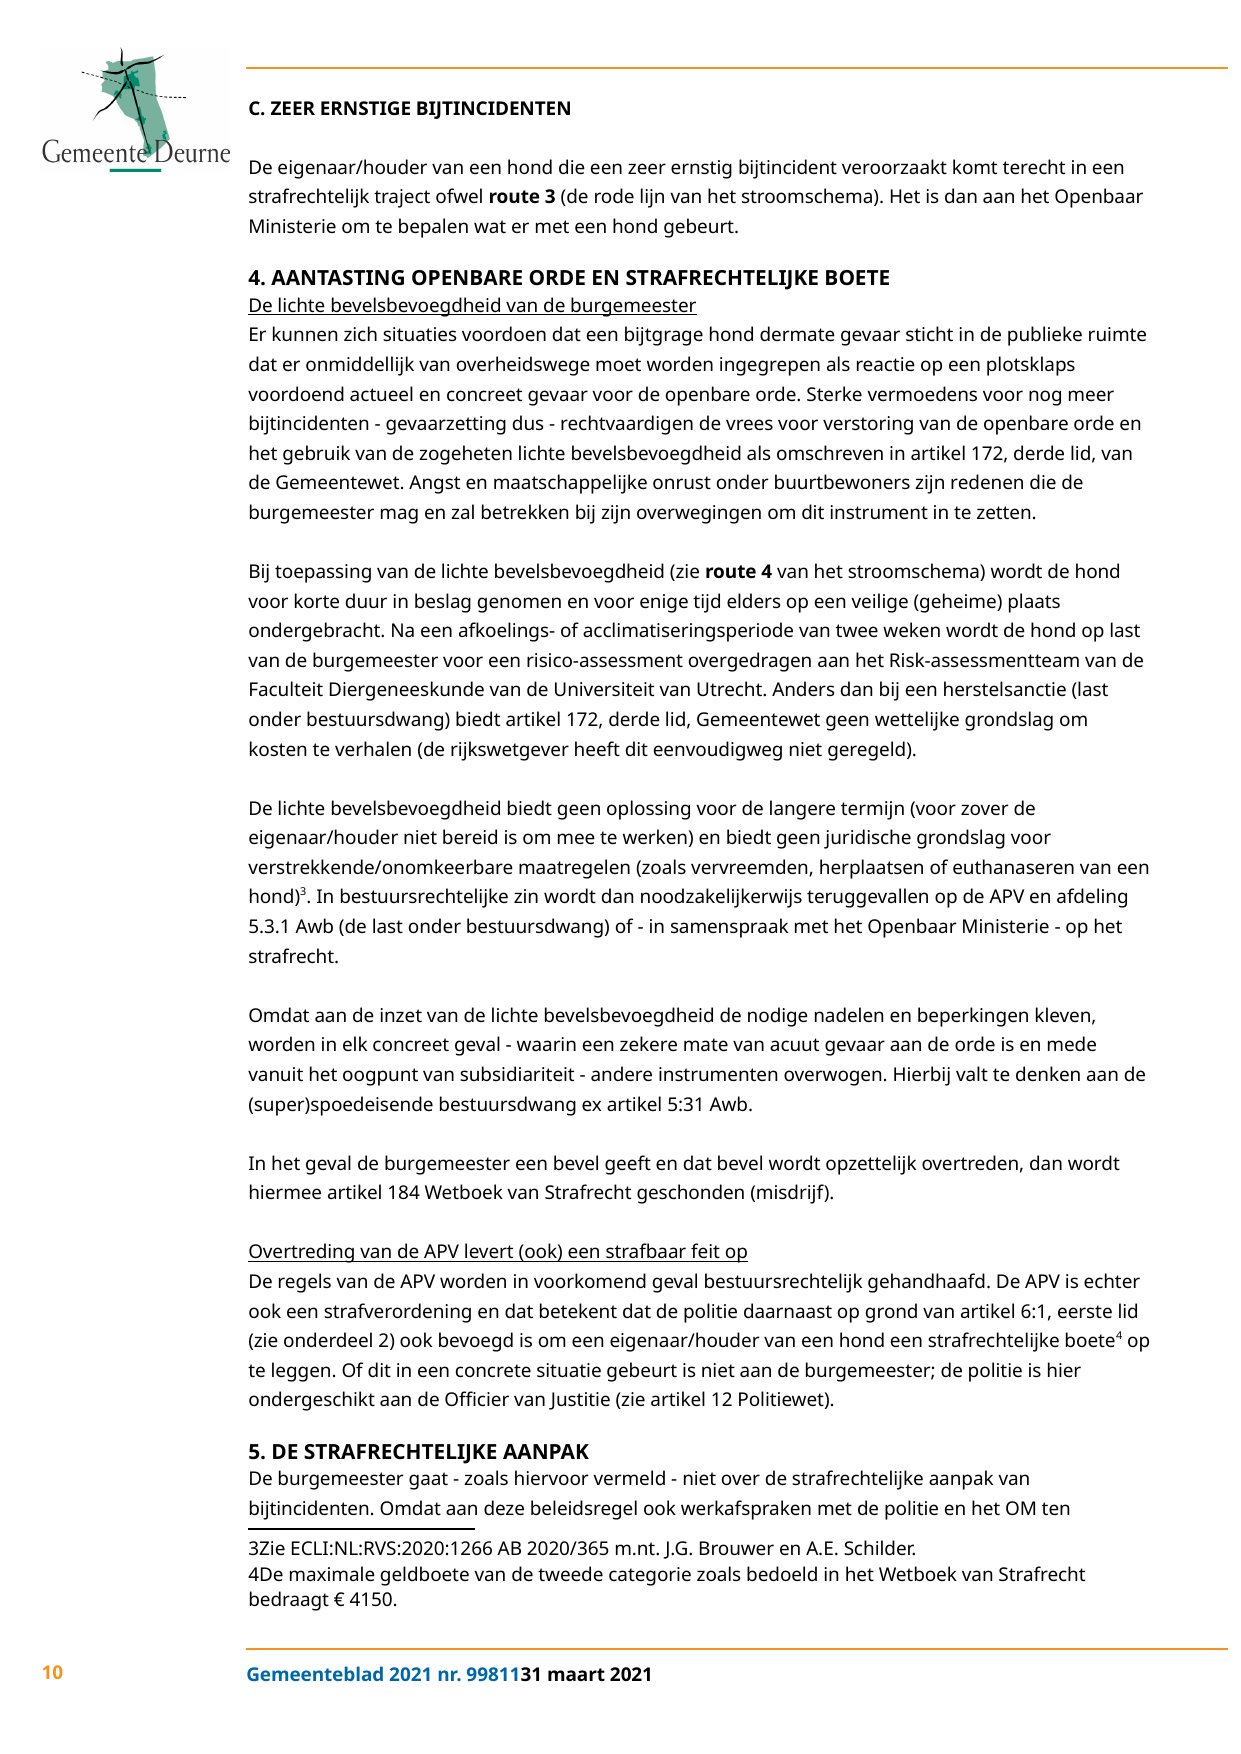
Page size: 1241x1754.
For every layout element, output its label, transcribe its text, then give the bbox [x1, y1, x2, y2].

text De eigenaar/houder van een hond die een zeer ernstig bijtincident veroorzaakt komt terecht in een strafrechtelijk traject ofwel route 3 (de rode lijn van het stroomschema). Het is dan aan het Openbaar Ministerie om te bepalen wat er met een hond gebeurt. [248, 154, 1152, 239]
text C. ZEER ERNSTIGE BIJTINCIDENTEN [248, 95, 1152, 121]
text De lichte bevelsbevoegdheid biedt geen oplossing voor de langere termijn (voor zover de eigenaar/houder niet bereid is om mee te werken) en biedt geen juridische grondslag voor verstrekkende/onomkeerbare maatregelen (zoals vervreemden, herplaatsen of euthanaseren van een hond). In bestuursrechtelijke zin wordt dan noodzakelijkerwijs teruggevallen op de APV en afdeling 5.3.1 Awb (de last onder bestuursdwang) of - in samenspraak met het Openbaar Ministerie - op het strafrecht. [248, 795, 1152, 968]
picture [41, 47, 231, 172]
text Zie ECLI:NL:RVS:2020:1266 AB 2020/365 m.nt. J.G. Brouwer en A.E. Schilder. [248, 1535, 1152, 1561]
text Er kunnen zich situaties voordoen dat een bijtgrage hond dermate gevaar sticht in de publieke ruimte dat er onmiddellijk van overheidswege moet worden ingegrepen als reactie op een plotsklaps voordoend actueel en concreet gevaar voor de openbare orde. Sterke vermoedens voor nog meer bijtincidenten - gevaarzetting dus - rechtvaardigen de vrees voor verstoring van de openbare orde en het gebruik van de zogeheten lichte bevelsbevoegdheid als omschreven in artikel 172, derde lid, van de Gemeentewet. Angst en maatschappelijke onrust onder buurtbewoners zijn redenen die de burgemeester mag en zal betrekken bij zijn overwegingen om dit instrument in te zetten. [248, 322, 1152, 525]
text De burgemeester gaat - zoals hiervoor vermeld - niet over de strafrechtelijke aanpak van bijtincidenten. Omdat aan deze beleidsregel ook werkafspraken met de politie en het OM ten [248, 1465, 1152, 1521]
text De maximale geldboete van de tweede categorie zoals bedoeld in het Wetboek van Strafrecht bedraagt € 4150. [248, 1561, 1152, 1612]
text Overtreding van de APV levert (ook) een strafbaar feit op [248, 1239, 1152, 1264]
text In het geval de burgemeester een bevel geeft en dat bevel wordt opzettelijk overtreden, dan wordt hiermee artikel 184 Wetboek van Strafrecht geschonden (misdrijf). [248, 1150, 1152, 1205]
text 4. AANTASTING OPENBARE ORDE EN STRAFRECHTELIJKE BOETE [248, 263, 1152, 292]
text 5. DE STRAFRECHTELIJKE AANPAK [248, 1437, 1152, 1465]
text De regels van de APV worden in voorkomend geval bestuursrechtelijk gehandhaafd. De APV is echter ook een strafverordening en dat betekent dat de politie daarnaast op grond van artikel 6:1, eerste lid (zie onderdeel 2) ook bevoegd is om een eigenaar/houder van een hond een strafrechtelijke boete op te leggen. Of dit in een concrete situatie gebeurt is niet aan de burgemeester; de politie is hier ondergeschikt aan de Officier van Justitie (zie artikel 12 Politiewet). [248, 1268, 1152, 1412]
text Bij toepassing van de lichte bevelsbevoegdheid (zie route 4 van het stroomschema) wordt de hond voor korte duur in beslag genomen en voor enige tijd elders op een veilige (geheime) plaats ondergebracht. Na een afkoelings- of acclimatiseringsperiode van twee weken wordt de hond op last van de burgemeester voor een risico-assessment overgedragen aan het Risk-assessmentteam van de Faculteit Diergeneeskunde van de Universiteit van Utrecht. Anders dan bij een herstelsanctie (last onder bestuursdwang) biedt artikel 172, derde lid, Gemeentewet geen wettelijke grondslag om kosten te verhalen (de rijkswetgever heeft dit eenvoudigweg niet geregeld). [248, 558, 1152, 761]
text Omdat aan de inzet van de lichte bevelsbevoegdheid de nodige nadelen en beperkingen kleven, worden in elk concreet geval - waarin een zekere mate van acuut gevaar aan de orde is en mede vanuit het oogpunt van subsidiariteit - andere instrumenten overwogen. Hierbij valt te denken aan de (super)spoedeisende bestuursdwang ex artikel 5:31 Awb. [248, 1002, 1152, 1116]
text De lichte bevelsbevoegdheid van de burgemeester [248, 292, 1152, 318]
